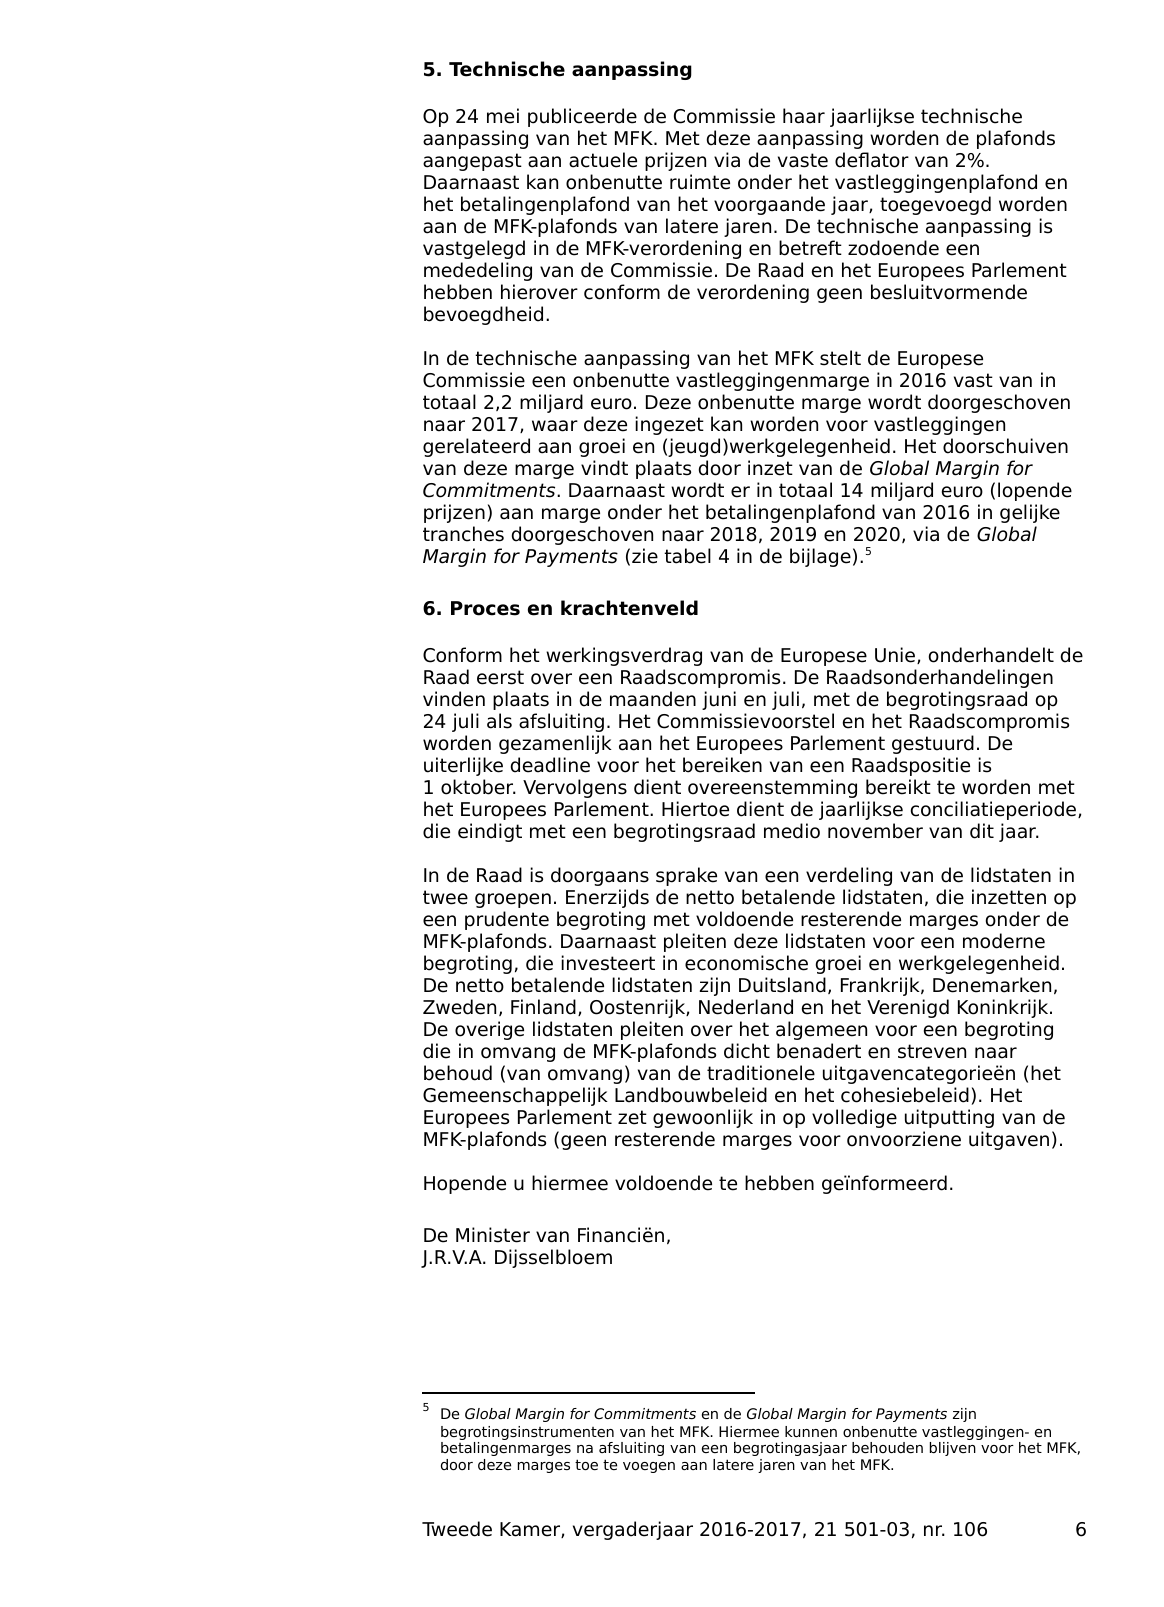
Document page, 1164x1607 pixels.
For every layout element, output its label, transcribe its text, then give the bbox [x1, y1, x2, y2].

text De Minister van Financiën, J.R.V.A. Dijsselbloem [422, 1225, 1087, 1269]
text Op 24 mei publiceerde de Commissie haar jaarlijkse technische aanpassing van het MFK. Met deze aanpassing worden de plafonds aangepast aan actuele prijzen via de vaste deflator van 2%. Daarnaast kan onbenutte ruimte onder het vastleggingenplafond en het betalingenplafond van het voorgaande jaar, toegevoegd worden aan de MFK-plafonds van latere jaren. De technische aanpassing is vastgelegd in de MFK-verordening en betreft zodoende een mededeling van de Commissie. De Raad en het Europees Parlement hebben hierover conform de verordening geen besluitvormende bevoegdheid. [422, 106, 1087, 326]
text Conform het werkingsverdrag van de Europese Unie, onderhandelt de Raad eerst over een Raadscompromis. De Raadsonderhandelingen vinden plaats in de maanden juni en juli, met de begrotingsraad op 24 juli als afsluiting. Het Commissievoorstel en het Raadscompromis worden gezamenlijk aan het Europees Parlement gestuurd. De uiterlijke deadline voor het bereiken van een Raadspositie is 1 oktober. Vervolgens dient overeenstemming bereikt te worden met het Europees Parlement. Hiertoe dient de jaarlijkse conciliatieperiode, die eindigt met een begrotingsraad medio november van dit jaar. [422, 645, 1087, 843]
subtitle 5. Technische aanpassing [422, 59, 1087, 81]
text In de technische aanpassing van het MFK stelt de Europese Commissie een onbenutte vastleggingenmarge in 2016 vast van in totaal 2,2 miljard euro. Deze onbenutte marge wordt doorgeschoven naar 2017, waar deze ingezet kan worden voor vastleggingen gerelateerd aan groei en (jeugd)werkgelegenheid. Het doorschuiven van deze marge vindt plaats door inzet van de Global Margin for Commitments. Daarnaast wordt er in totaal 14 miljard euro (lopende prijzen) aan marge onder het betalingenplafond van 2016 in gelijke tranches doorgeschoven naar 2018, 2019 en 2020, via de Global Margin for Payments (zie tabel 4 in de bijlage). [422, 348, 1087, 568]
text De Global Margin for Commitments en de Global Margin for Payments zijn begrotingsinstrumenten van het MFK. Hiermee kunnen onbenutte vastleggingen- en betalingenmarges na afsluiting van een begrotingasjaar behouden blijven voor het MFK, door deze marges toe te voegen aan latere jaren van het MFK. [422, 1402, 1087, 1474]
text In de Raad is doorgaans sprake van een verdeling van de lidstaten in twee groepen. Enerzijds de netto betalende lidstaten, die inzetten op een prudente begroting met voldoende resterende marges onder de MFK-plafonds. Daarnaast pleiten deze lidstaten voor een moderne begroting, die investeert in economische groei en werkgelegenheid. De netto betalende lidstaten zijn Duitsland, Frankrijk, Denemarken, Zweden, Finland, Oostenrijk, Nederland en het Verenigd Koninkrijk. De overige lidstaten pleiten over het algemeen voor een begroting die in omvang de MFK-plafonds dicht benadert en streven naar behoud (van omvang) van de traditionele uitgavencategorieën (het Gemeenschappelijk Landbouwbeleid en het cohesiebeleid). Het Europees Parlement zet gewoonlijk in op volledige uitputting van de MFK-plafonds (geen resterende marges voor onvoorziene uitgaven). [422, 865, 1087, 1151]
subtitle 6. Proces en krachtenveld [422, 598, 1087, 620]
text Hopende u hiermee voldoende te hebben geïnformeerd. [422, 1173, 1087, 1195]
